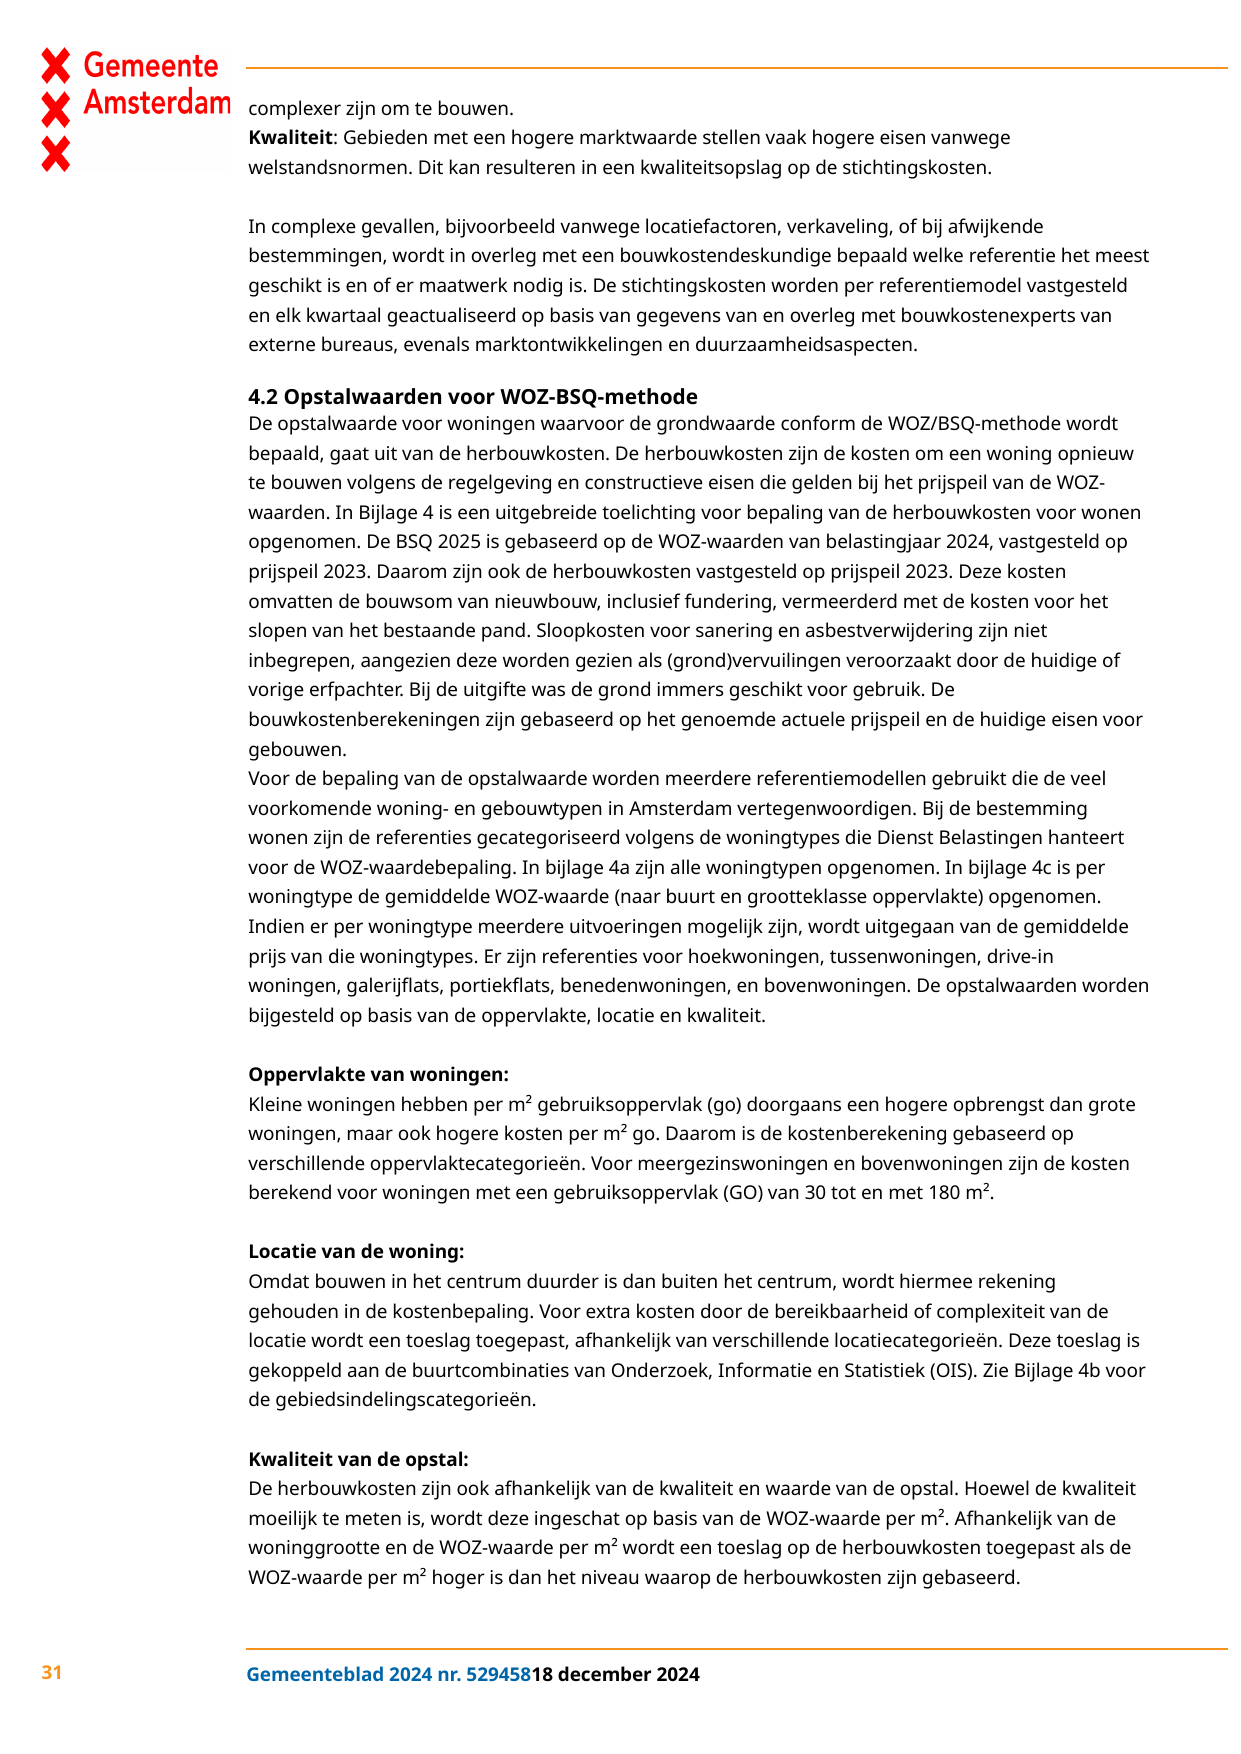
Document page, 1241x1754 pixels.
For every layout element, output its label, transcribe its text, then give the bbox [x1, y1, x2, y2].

text complexer zijn om te bouwen. [248, 95, 1152, 121]
text De herbouwkosten zijn ook afhankelijk van de kwaliteit en waarde van de opstal. Hoewel de kwaliteit moeilijk te meten is, wordt deze ingeschat op basis van de WOZ-waarde per m². Afhankelijk van de woninggrootte en de WOZ-waarde per m² wordt een toeslag op de herbouwkosten toegepast als de WOZ-waarde per m² hoger is dan het niveau waarop de herbouwkosten zijn gebaseerd. [248, 1475, 1152, 1590]
text De opstalwaarde voor woningen waarvoor de grondwaarde conform de WOZ/BSQ-methode wordt bepaald, gaat uit van de herbouwkosten. De herbouwkosten zijn de kosten om een woning opnieuw te bouwen volgens de regelgeving en constructieve eisen die gelden bij het prijspeil van de WOZ-waarden. In Bijlage 4 is een uitgebreide toelichting voor bepaling van de herbouwkosten voor wonen opgenomen. De BSQ 2025 is gebaseerd op de WOZ-waarden van belastingjaar 2024, vastgesteld op prijspeil 2023. Daarom zijn ook de herbouwkosten vastgesteld op prijspeil 2023. Deze kosten omvatten de bouwsom van nieuwbouw, inclusief fundering, vermeerderd met de kosten voor het slopen van het bestaande pand. Sloopkosten voor sanering en asbestverwijdering zijn niet inbegrepen, aangezien deze worden gezien als (grond)vervuilingen veroorzaakt door de huidige of vorige erfpachter. Bij de uitgifte was de grond immers geschikt voor gebruik. De bouwkostenberekeningen zijn gebaseerd op het genoemde actuele prijspeil en de huidige eisen voor gebouwen. [248, 410, 1152, 761]
text Kleine woningen hebben per m² gebruiksoppervlak (go) doorgaans een hogere opbrengst dan grote woningen, maar ook hogere kosten per m² go. Daarom is de kostenberekening gebaseerd op verschillende oppervlaktecategorieën. Voor meergezinswoningen en bovenwoningen zijn de kosten berekend voor woningen met een gebruiksoppervlak (GO) van 30 tot en met 180 m². [248, 1091, 1152, 1205]
text Oppervlakte van woningen: [248, 1061, 1152, 1087]
picture [41, 47, 231, 172]
text In complexe gevallen, bijvoorbeeld vanwege locatiefactoren, verkaveling, of bij afwijkende bestemmingen, wordt in overleg met een bouwkostendeskundige bepaald welke referentie het meest geschikt is en of er maatwerk nodig is. De stichtingskosten worden per referentiemodel vastgesteld en elk kwartaal geactualiseerd op basis van gegevens van en overleg met bouwkostenexperts van externe bureaus, evenals marktontwikkelingen en duurzaamheidsaspecten. [248, 213, 1152, 357]
text Voor de bepaling van de opstalwaarde worden meerdere referentiemodellen gebruikt die de veel voorkomende woning- en gebouwtypen in Amsterdam vertegenwoordigen. Bij de bestemming wonen zijn de referenties gecategoriseerd volgens de woningtypes die Dienst Belastingen hanteert voor de WOZ-waardebepaling. In bijlage 4a zijn alle woningtypen opgenomen. In bijlage 4c is per woningtype de gemiddelde WOZ-waarde (naar buurt en grootteklasse oppervlakte) opgenomen. Indien er per woningtype meerdere uitvoeringen mogelijk zijn, wordt uitgegaan van de gemiddelde prijs van die woningtypes. Er zijn referenties voor hoekwoningen, tussenwoningen, drive-in woningen, galerijflats, portiekflats, benedenwoningen, en bovenwoningen. De opstalwaarden worden bijgesteld op basis van de oppervlakte, locatie en kwaliteit. [248, 765, 1152, 1028]
text 4.2 Opstalwaarden voor WOZ-BSQ-methode [248, 382, 1152, 410]
text Locatie van de woning: [248, 1239, 1152, 1264]
text Kwaliteit van de opstal: [248, 1446, 1152, 1471]
text Kwaliteit: Gebieden met een hogere marktwaarde stellen vaak hogere eisen vanwege welstandsnormen. Dit kan resulteren in een kwaliteitsopslag op de stichtingskosten. [248, 124, 1152, 180]
text Omdat bouwen in het centrum duurder is dan buiten het centrum, wordt hiermee rekening gehouden in de kostenbepaling. Voor extra kosten door de bereikbaarheid of complexiteit van de locatie wordt een toeslag toegepast, afhankelijk van verschillende locatiecategorieën. Deze toeslag is gekoppeld aan de buurtcombinaties van Onderzoek, Informatie en Statistiek (OIS). Zie Bijlage 4b voor de gebiedsindelingscategorieën. [248, 1268, 1152, 1412]
